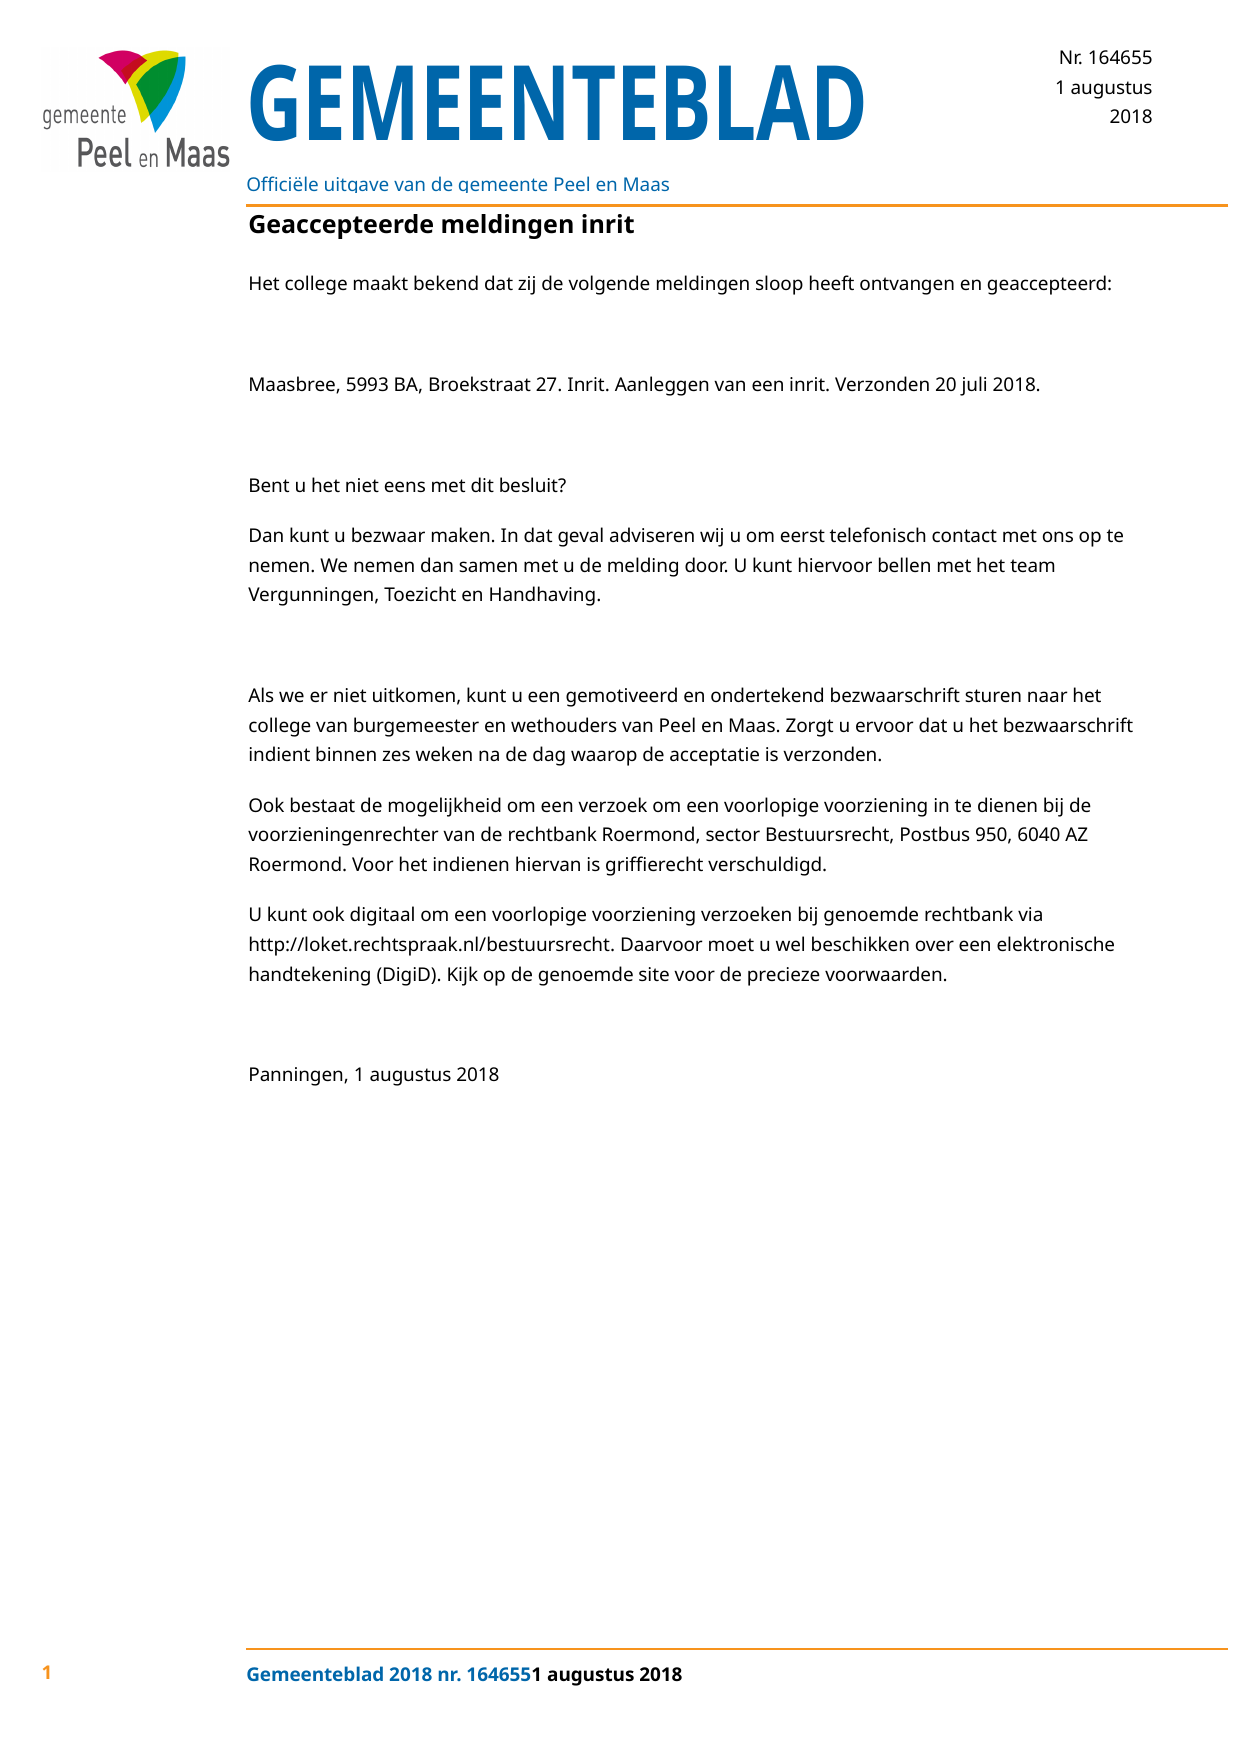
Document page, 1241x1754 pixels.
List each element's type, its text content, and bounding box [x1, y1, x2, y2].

text Maasbree, 5993 BA, Broekstraat 27. Inrit. Aanleggen van een inrit. Verzonden 20 juli 2018. [248, 371, 1152, 397]
text Als we er niet uitkomen, kunt u een gemotiveerd en ondertekend bezwaarschrift sturen naar het college van burgemeester en wethouders van Peel en Maas. Zorgt u ervoor dat u het bezwaarschrift indient binnen zes weken na de dag waarop de acceptatie is verzonden. [248, 682, 1152, 767]
picture [41, 47, 231, 172]
text Panningen, 1 augustus 2018 [248, 1062, 1152, 1087]
text Dan kunt u bezwaar maken. In dat geval adviseren wij u om eerst telefonisch contact met ons op te nemen. We nemen dan samen met u de melding door. U kunt hiervoor bellen met het team Vergunningen, Toezicht en Handhaving. [248, 522, 1152, 607]
text Geaccepteerde meldingen inrit [248, 207, 1152, 241]
text Het college maakt bekend dat zij de volgende meldingen sloop heeft ontvangen en geaccepteerd: [248, 270, 1152, 296]
text Bent u het niet eens met dit besluit? [248, 472, 1152, 498]
text U kunt ook digitaal om een voorlopige voorziening verzoeken bij genoemde rechtbank via http://loket.rechtspraak.nl/bestuursrecht. Daarvoor moet u wel beschikken over een elektronische handtekening (DigiD). Kijk op de genoemde site voor de precieze voorwaarden. [248, 902, 1152, 986]
text Ook bestaat de mogelijkheid om een verzoek om een voorlopige voorziening in te dienen bij de voorzieningenrechter van de rechtbank Roermond, sector Bestuursrecht, Postbus 950, 6040 AZ Roermond. Voor het indienen hiervan is griffierecht verschuldigd. [248, 792, 1152, 877]
